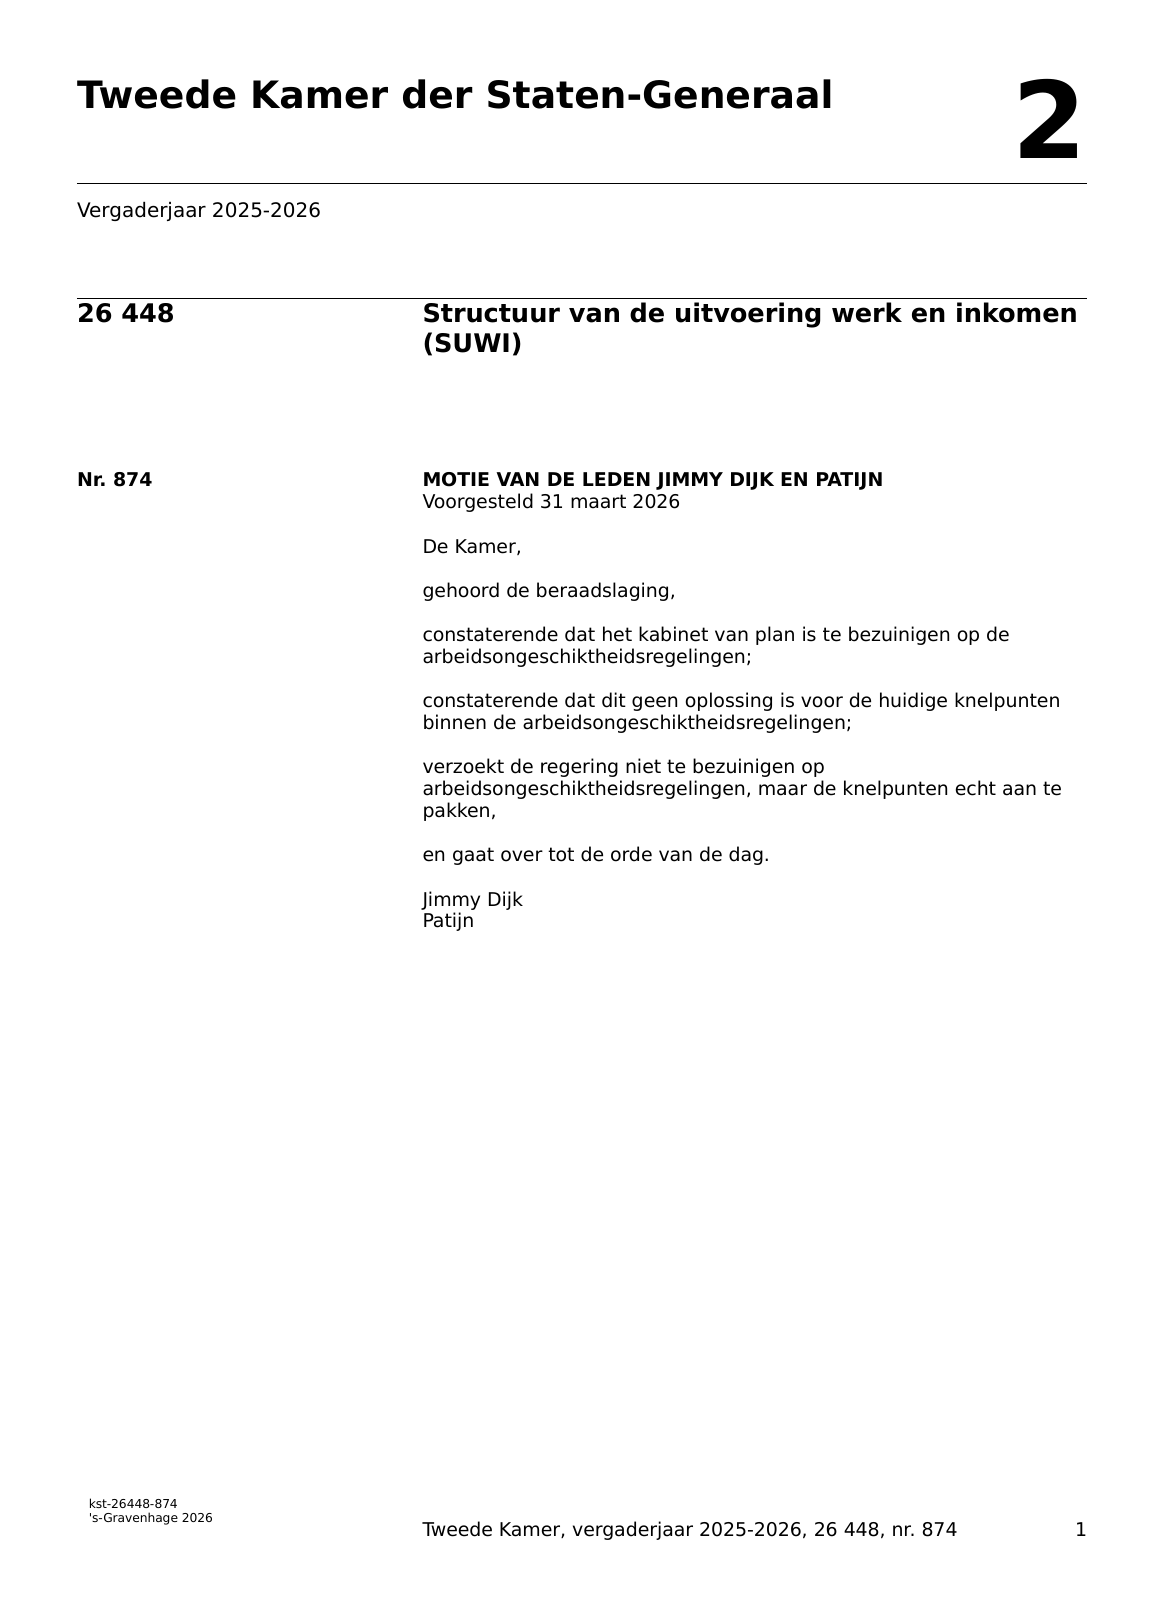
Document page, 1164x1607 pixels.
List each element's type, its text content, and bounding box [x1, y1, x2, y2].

text constaterende dat dit geen oplossing is voor de huidige knelpunten binnen de arbeidsongeschiktheidsregelingen; [422, 690, 1087, 734]
subtitle Nr. 874 MOTIE VAN DE LEDEN JIMMY DIJK EN PATIJN [77, 469, 1087, 491]
text en gaat over tot de orde van de dag. [422, 844, 1087, 866]
text Voorgesteld 31 maart 2026 [422, 491, 1087, 513]
table_cell Vergaderjaar 2025-2026 [77, 184, 1087, 298]
text 's-Gravenhage 2026 [88, 1511, 323, 1525]
text Jimmy Dijk [422, 888, 1087, 910]
text constaterende dat het kabinet van plan is te bezuinigen op de arbeidsongeschiktheidsregelingen; [422, 624, 1087, 668]
table_header 2 [886, 59, 1087, 183]
table_header Tweede Kamer der Staten-Generaal [77, 59, 886, 183]
text Patijn [422, 910, 1087, 932]
text kst-26448-874 [88, 1497, 323, 1511]
subtitle 26 448 Structuur van de uitvoering werk en inkomen (SUWI) [77, 299, 1087, 358]
text gehoord de beraadslaging, [422, 580, 1087, 602]
text De Kamer, [422, 536, 1087, 557]
text verzoekt de regering niet te bezuinigen op arbeidsongeschiktheidsregelingen, maar de knelpunten echt aan te pakken, [422, 756, 1087, 822]
